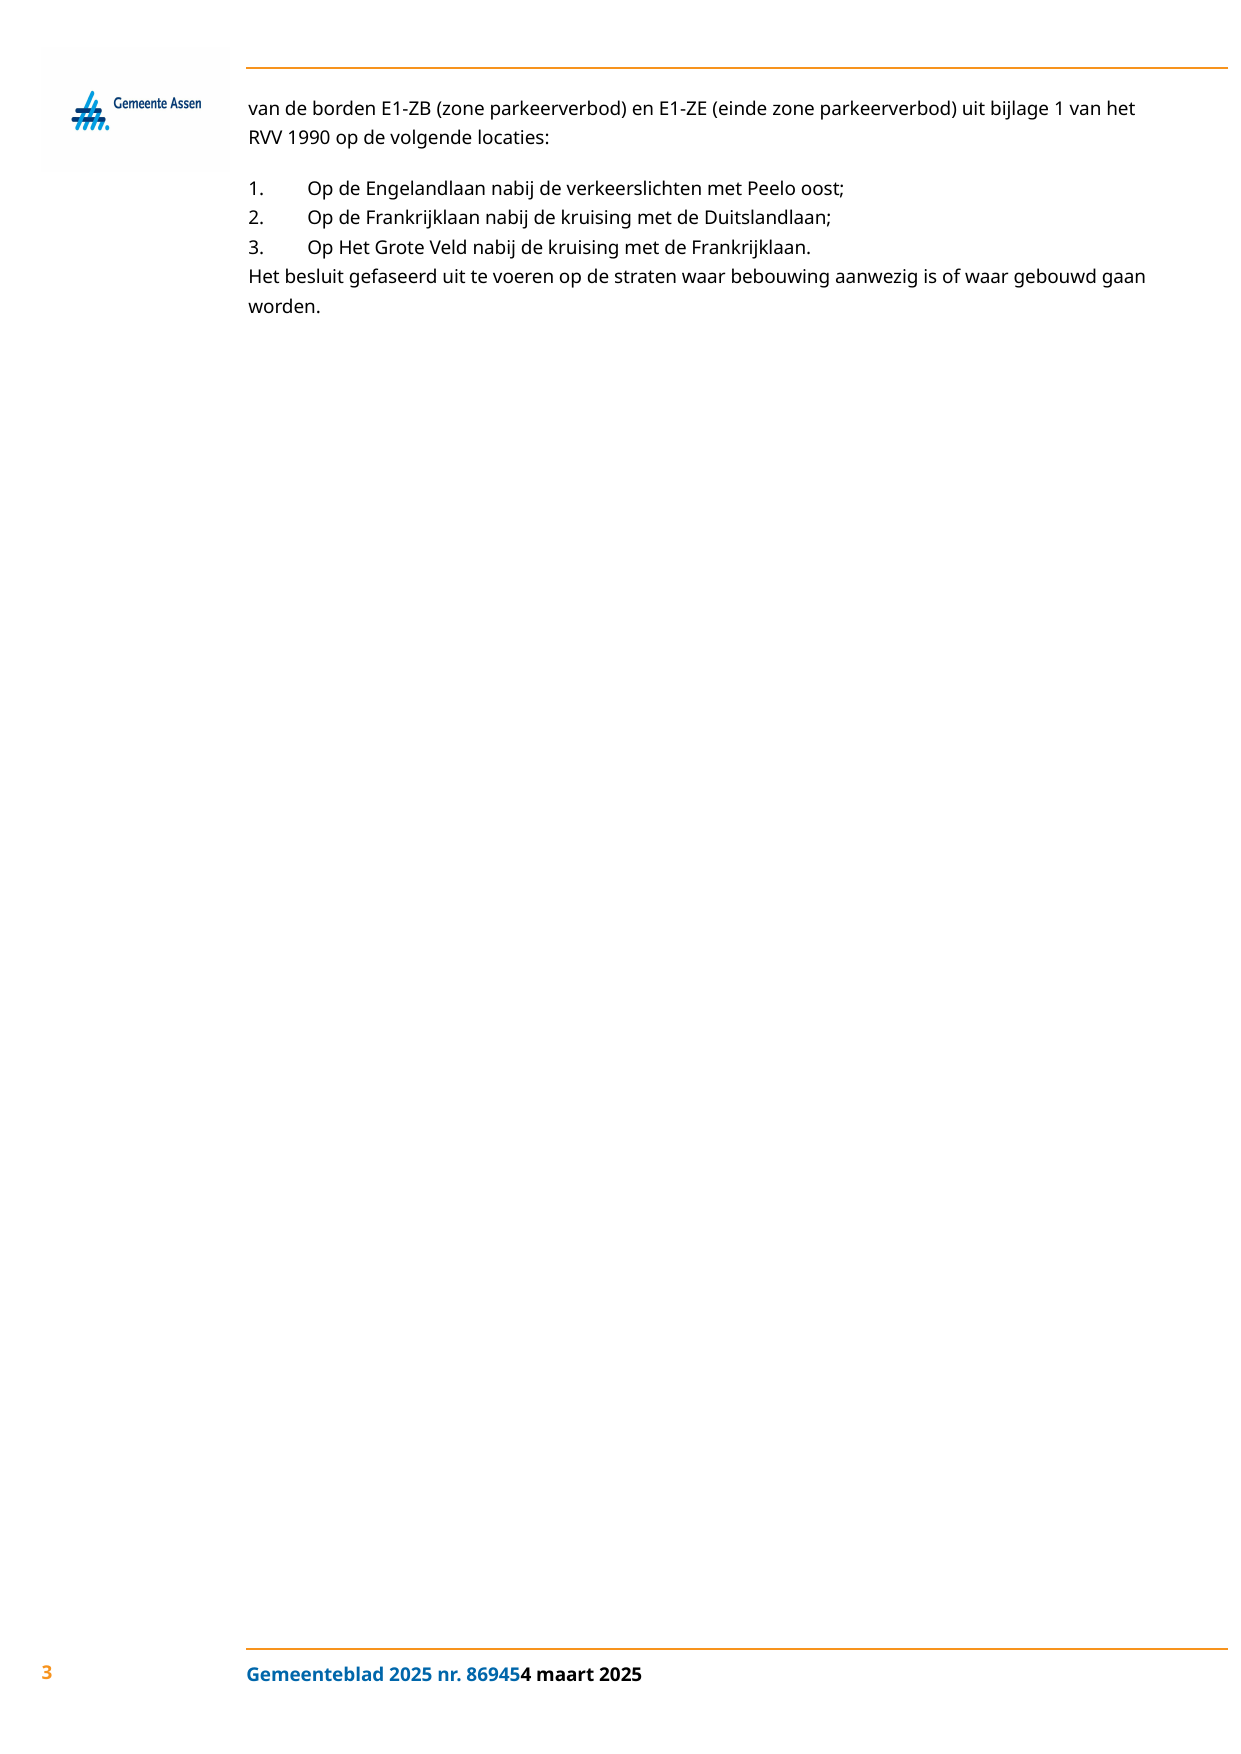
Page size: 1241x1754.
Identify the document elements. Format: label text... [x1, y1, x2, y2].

text van de borden E1-ZB (zone parkeerverbod) en E1-ZE (einde zone parkeerverbod) uit bijlage 1 van het RVV 1990 op de volgende locaties: [248, 95, 1152, 150]
list Op de Engelandlaan nabij de verkeerslichten met Peelo oost; [248, 175, 1152, 201]
list Op Het Grote Veld nabij de kruising met de Frankrijklaan. [248, 234, 1152, 260]
text Het besluit gefaseerd uit te voeren op de straten waar bebouwing aanwezig is of waar gebouwd gaan worden. [248, 263, 1152, 319]
list Op de Frankrijklaan nabij de kruising met de Duitslandlaan; [248, 204, 1152, 230]
picture [41, 47, 231, 172]
